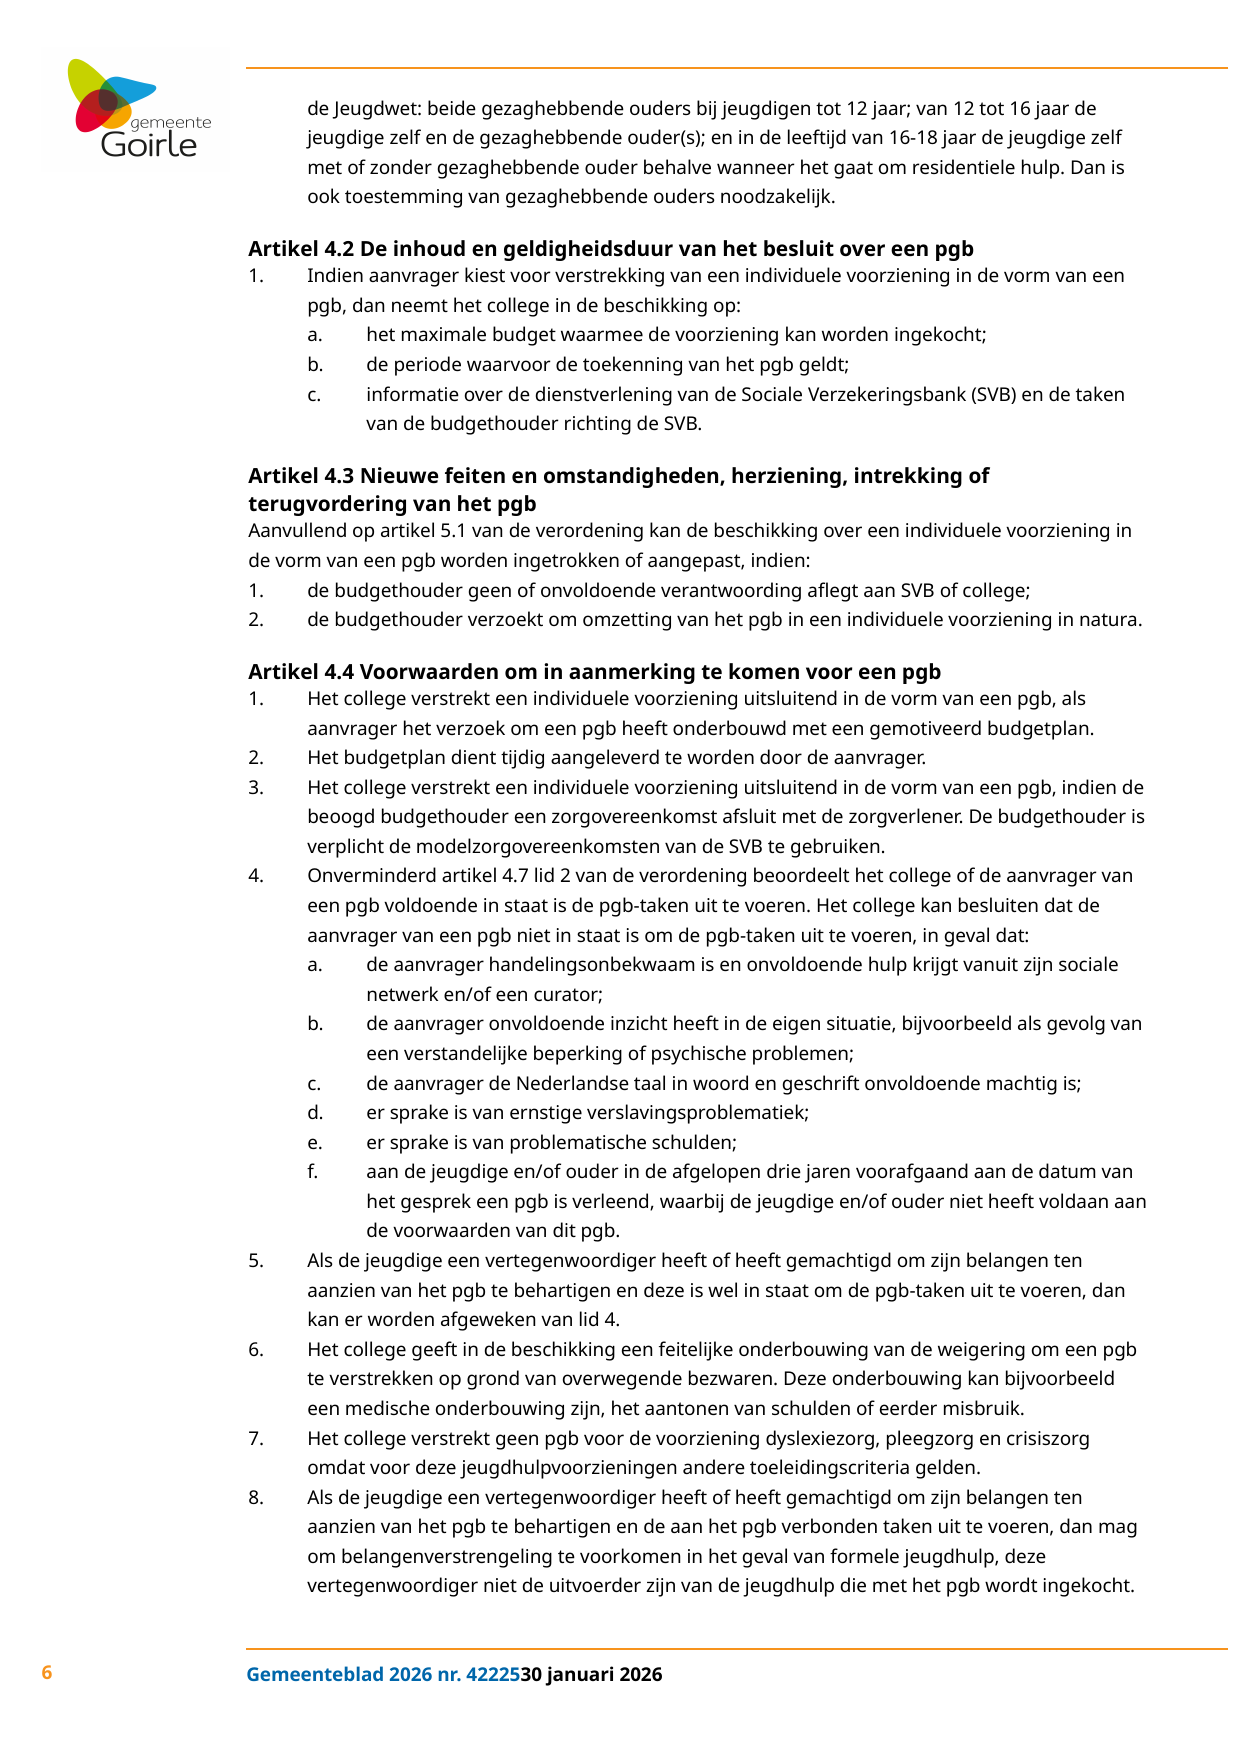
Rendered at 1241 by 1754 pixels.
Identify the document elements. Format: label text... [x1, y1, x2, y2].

list er sprake is van ernstige verslavingsproblematiek; [307, 1099, 1152, 1125]
list Het budgetplan dient tijdig aangeleverd te worden door de aanvrager. [248, 744, 1152, 770]
list de Jeugdwet: beide gezaghebbende ouders bij jeugdigen tot 12 jaar; van 12 tot 16 jaar de jeugdige zelf en de gezaghebbende ouder(s); en in de leeftijd van 16-18 jaar de jeugdige zelf met of zonder gezaghebbende ouder behalve wanneer het gaat om residentiele hulp. Dan is ook toestemming van gezaghebbende ouders noodzakelijk. [248, 95, 1152, 209]
picture [41, 47, 231, 172]
list Het college verstrekt een individuele voorziening uitsluitend in de vorm van een pgb, indien de beoogd budgethouder een zorgovereenkomst afsluit met de zorgverlener. De budgethouder is verplicht de modelzorgovereenkomsten van de SVB te gebruiken. [248, 774, 1152, 859]
list Het college verstrekt een individuele voorziening uitsluitend in de vorm van een pgb, als aanvrager het verzoek om een pgb heeft onderbouwd met een gemotiveerd budgetplan. [248, 685, 1152, 741]
list de budgethouder geen of onvoldoende verantwoording aflegt aan SVB of college; [248, 577, 1152, 602]
list Als de jeugdige een vertegenwoordiger heeft of heeft gemachtigd om zijn belangen ten aanzien van het pgb te behartigen en de aan het pgb verbonden taken uit te voeren, dan mag om belangenverstrengeling te voorkomen in het geval van formele jeugdhulp, deze vertegenwoordiger niet de uitvoerder zijn van de jeugdhulp die met het pgb wordt ingekocht. [248, 1484, 1152, 1598]
list er sprake is van problematische schulden; [307, 1129, 1152, 1155]
text Artikel 4.2 De inhoud en geldigheidsduur van het besluit over een pgb [248, 234, 1152, 262]
text Artikel 4.4 Voorwaarden om in aanmerking te komen voor een pgb [248, 657, 1152, 685]
list Indien aanvrager kiest voor verstrekking van een individuele voorziening in de vorm van een pgb, dan neemt het college in de beschikking op: [248, 262, 1152, 318]
list de aanvrager de Nederlandse taal in woord en geschrift onvoldoende machtig is; [307, 1070, 1152, 1096]
list Onverminderd artikel 4.7 lid 2 van de verordening beoordeelt het college of de aanvrager van een pgb voldoende in staat is de pgb-taken uit te voeren. Het college kan besluiten dat de aanvrager van een pgb niet in staat is om de pgb-taken uit te voeren, in geval dat: [248, 863, 1152, 948]
list de aanvrager handelingsonbekwaam is en onvoldoende hulp krijgt vanuit zijn sociale netwerk en/of een curator; [307, 951, 1152, 1007]
list Als de jeugdige een vertegenwoordiger heeft of heeft gemachtigd om zijn belangen ten aanzien van het pgb te behartigen en deze is wel in staat om de pgb-taken uit te voeren, dan kan er worden afgeweken van lid 4. [248, 1247, 1152, 1332]
list de budgethouder verzoekt om omzetting van het pgb in een individuele voorziening in natura. [248, 606, 1152, 632]
list de aanvrager onvoldoende inzicht heeft in de eigen situatie, bijvoorbeeld als gevolg van een verstandelijke beperking of psychische problemen; [307, 1011, 1152, 1066]
list de periode waarvoor de toekenning van het pgb geldt; [307, 351, 1152, 377]
list informatie over de dienstverlening van de Sociale Verzekeringsbank (SVB) en de taken van de budgethouder richting de SVB. [307, 381, 1152, 436]
list Het college geeft in de beschikking een feitelijke onderbouwing van de weigering om een pgb te verstrekken op grond van overwegende bezwaren. Deze onderbouwing kan bijvoorbeeld een medische onderbouwing zijn, het aantonen van schulden of eerder misbruik. [248, 1336, 1152, 1421]
list het maximale budget waarmee de voorziening kan worden ingekocht; [307, 322, 1152, 347]
list Het college verstrekt geen pgb voor de voorziening dyslexiezorg, pleegzorg en crisiszorg omdat voor deze jeugdhulpvoorzieningen andere toeleidingscriteria gelden. [248, 1425, 1152, 1480]
text Aanvullend op artikel 5.1 van de verordening kan de beschikking over een individuele voorziening in de vorm van een pgb worden ingetrokken of aangepast, indien: [248, 518, 1152, 573]
list aan de jeugdige en/of ouder in de afgelopen drie jaren voorafgaand aan de datum van het gesprek een pgb is verleend, waarbij de jeugdige en/of ouder niet heeft voldaan aan de voorwaarden van dit pgb. [307, 1158, 1152, 1243]
text Artikel 4.3 Nieuwe feiten en omstandigheden, herziening, intrekking of terugvordering van het pgb [248, 461, 1152, 518]
